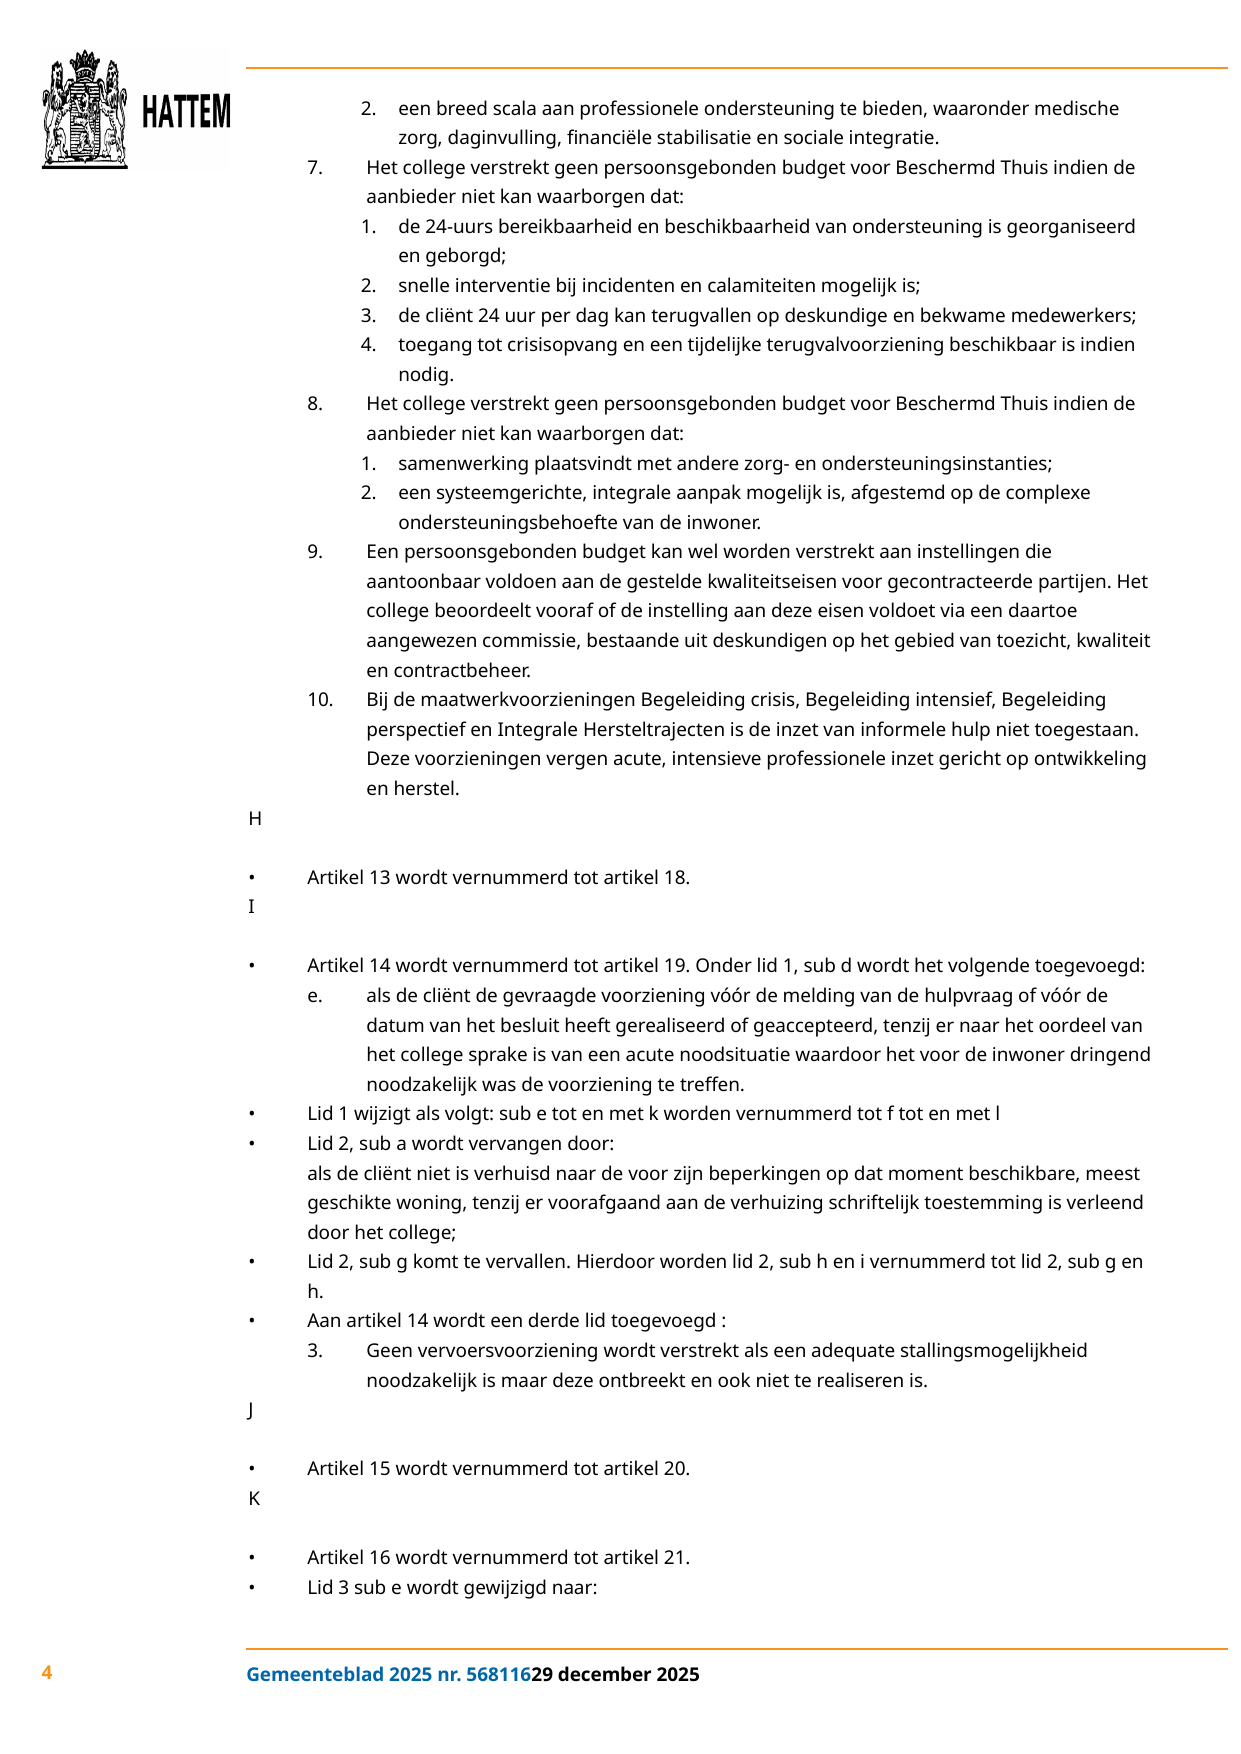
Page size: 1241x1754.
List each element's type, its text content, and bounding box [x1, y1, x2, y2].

list Artikel 13 wordt vernummerd tot artikel 18. [248, 864, 1152, 890]
list Het college verstrekt geen persoonsgebonden budget voor Beschermd Thuis indien de aanbieder niet kan waarborgen dat: [307, 391, 1152, 446]
list Geen vervoersvoorziening wordt verstrekt als een adequate stallingsmogelijkheid noodzakelijk is maar deze ontbreekt en ook niet te realiseren is. [307, 1337, 1152, 1393]
text J [248, 1396, 1152, 1422]
list de cliënt 24 uur per dag kan terugvallen op deskundige en bekwame medewerkers; [361, 302, 1152, 328]
list als de cliënt niet is verhuisd naar de voor zijn beperkingen op dat moment beschikbare, meest geschikte woning, tenzij er voorafgaand aan de verhuizing schriftelijk toestemming is verleend door het college; [248, 1160, 1152, 1245]
list samenwerking plaatsvindt met andere zorg- en ondersteuningsinstanties; [361, 450, 1152, 476]
list toegang tot crisisopvang en een tijdelijke terugvalvoorziening beschikbaar is indien nodig. [361, 331, 1152, 387]
list Artikel 15 wordt vernummerd tot artikel 20. [248, 1456, 1152, 1481]
list Lid 2, sub g komt te vervallen. Hierdoor worden lid 2, sub h en i vernummerd tot lid 2, sub g en h. [248, 1248, 1152, 1304]
list een breed scala aan professionele ondersteuning te bieden, waaronder medische zorg, daginvulling, financiële stabilisatie en sociale integratie. [361, 95, 1152, 150]
list Een persoonsgebonden budget kan wel worden verstrekt aan instellingen die aantoonbaar voldoen aan de gestelde kwaliteitseisen voor gecontracteerde partijen. Het college beoordeelt vooraf of de instelling aan deze eisen voldoet via een daartoe aangewezen commissie, bestaande uit deskundigen op het gebied van toezicht, kwaliteit en contractbeheer. [307, 538, 1152, 683]
list Aan artikel 14 wordt een derde lid toegevoegd : [248, 1308, 1152, 1333]
picture [41, 47, 231, 172]
list de 24-uurs bereikbaarheid en beschikbaarheid van ondersteuning is georganiseerd en geborgd; [361, 213, 1152, 268]
text I [248, 893, 1152, 919]
list een systeemgerichte, integrale aanpak mogelijk is, afgestemd op de complexe ondersteuningsbehoefte van de inwoner. [361, 479, 1152, 535]
list snelle interventie bij incidenten en calamiteiten mogelijk is; [361, 272, 1152, 298]
list Artikel 14 wordt vernummerd tot artikel 19. Onder lid 1, sub d wordt het volgende toegevoegd: [248, 953, 1152, 978]
list Het college verstrekt geen persoonsgebonden budget voor Beschermd Thuis indien de aanbieder niet kan waarborgen dat: [307, 154, 1152, 209]
list Bij de maatwerkvoorzieningen Begeleiding crisis, Begeleiding intensief, Begeleiding perspectief en Integrale Hersteltrajecten is de inzet van informele hulp niet toegestaan. Deze voorzieningen vergen acute, intensieve professionele inzet gericht op ontwikkeling en herstel. [307, 686, 1152, 801]
text K [248, 1485, 1152, 1511]
list Lid 3 sub e wordt gewijzigd naar: [248, 1574, 1152, 1600]
list Lid 1 wijzigt als volgt: sub e tot en met k worden vernummerd tot f tot en met l [248, 1101, 1152, 1126]
list Artikel 16 wordt vernummerd tot artikel 21. [248, 1544, 1152, 1570]
text H [248, 805, 1152, 831]
list als de cliënt de gevraagde voorziening vóór de melding van de hulpvraag of vóór de datum van het besluit heeft gerealiseerd of geaccepteerd, tenzij er naar het oordeel van het college sprake is van een acute noodsituatie waardoor het voor de inwoner dringend noodzakelijk was de voorziening te treffen. [307, 982, 1152, 1097]
list Lid 2, sub a wordt vervangen door: [248, 1130, 1152, 1156]
